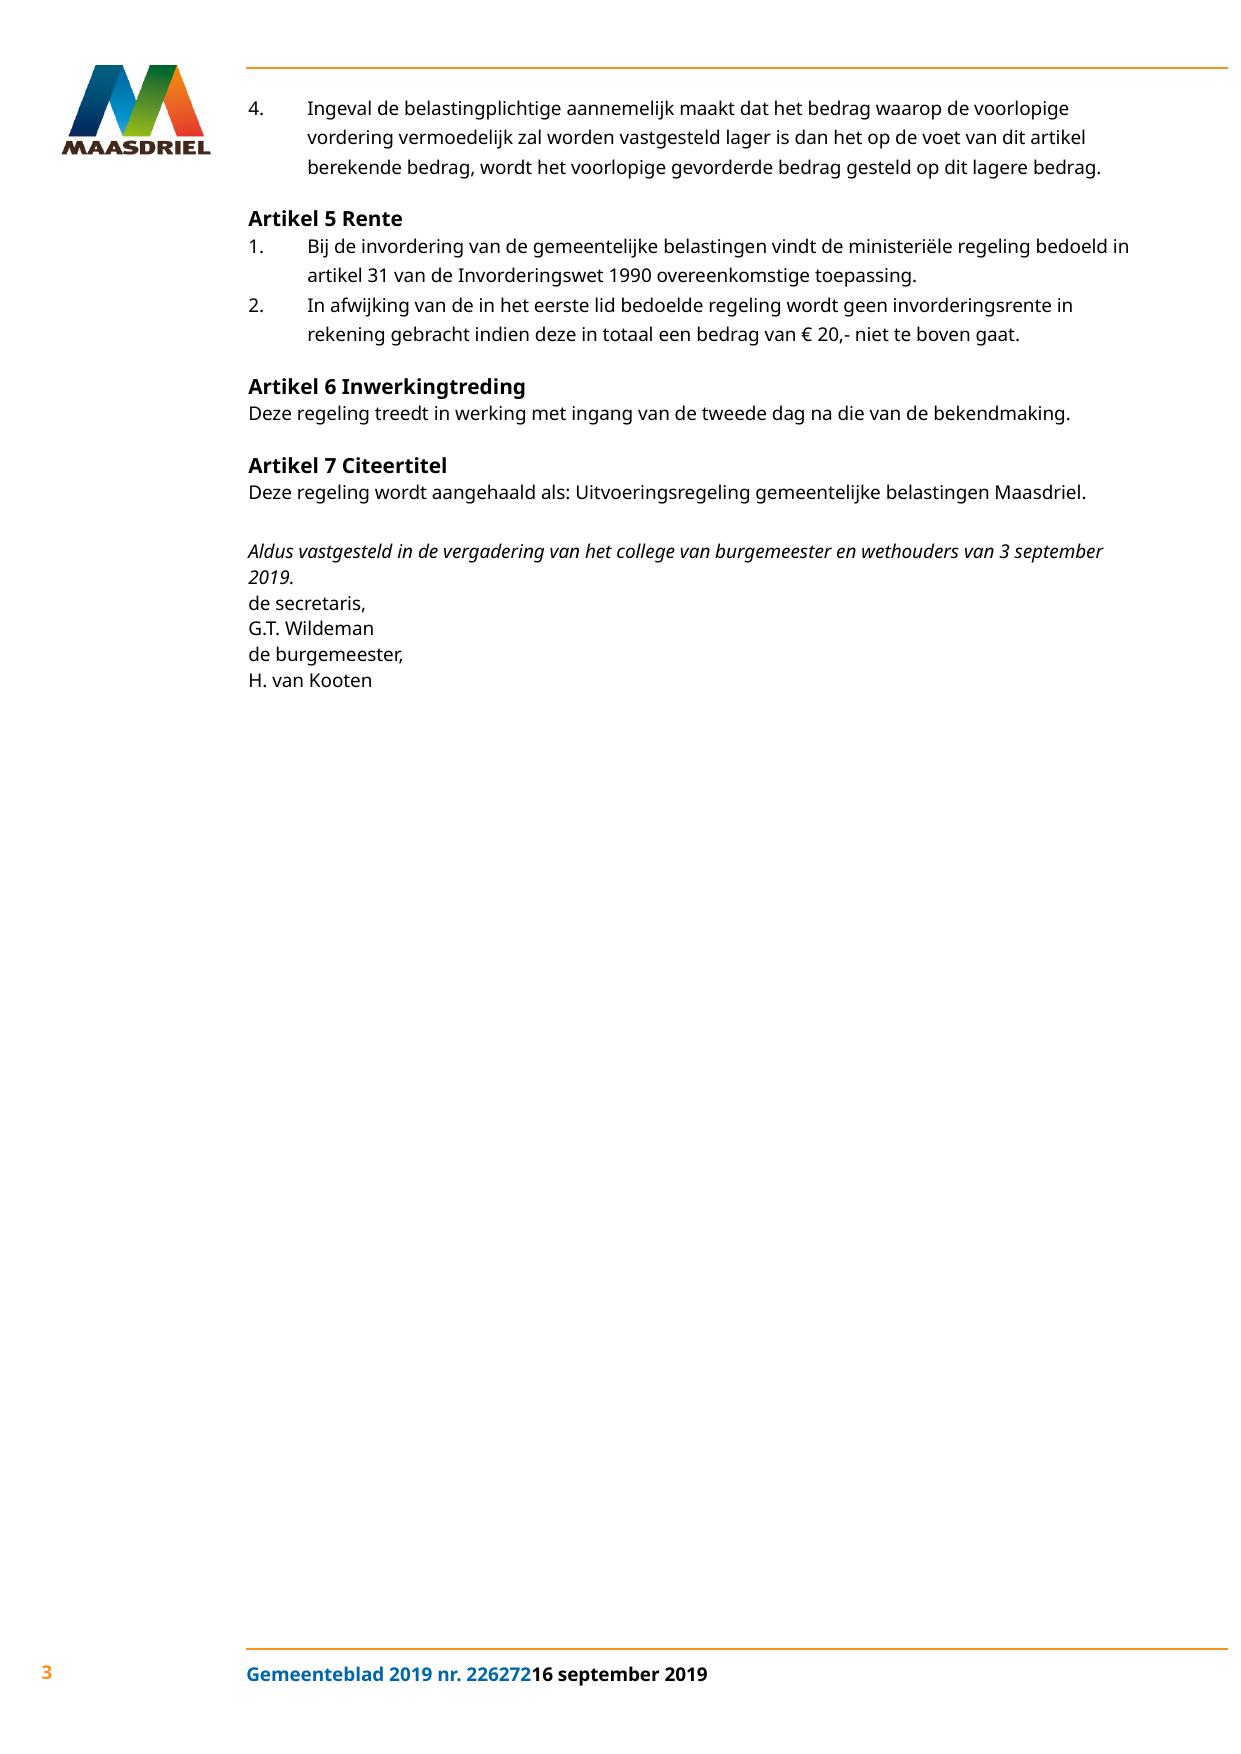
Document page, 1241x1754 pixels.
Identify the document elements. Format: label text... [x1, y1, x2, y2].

list Ingeval de belastingplichtige aannemelijk maakt dat het bedrag waarop de voorlopige vordering vermoedelijk zal worden vastgesteld lager is dan het op de voet van dit artikel berekende bedrag, wordt het voorlopige gevorderde bedrag gesteld op dit lagere bedrag. [248, 95, 1152, 180]
text H. van Kooten [248, 667, 1152, 693]
text Artikel 5 Rente [248, 204, 1152, 233]
text de burgemeester, [248, 641, 1152, 667]
text Deze regeling wordt aangehaald als: Uitvoeringsregeling gemeentelijke belastingen Maasdriel. [248, 479, 1152, 505]
list Bij de invordering van de gemeentelijke belastingen vindt de ministeriële regeling bedoeld in artikel 31 van de Invorderingswet 1990 overeenkomstige toepassing. [248, 233, 1152, 288]
list In afwijking van de in het eerste lid bedoelde regeling wordt geen invorderingsrente in rekening gebracht indien deze in totaal een bedrag van € 20,- niet te boven gaat. [248, 292, 1152, 347]
text de secretaris, [248, 590, 1152, 616]
picture [41, 47, 231, 172]
text Artikel 7 Citeertitel [248, 451, 1152, 479]
text Aldus vastgesteld in de vergadering van het college van burgemeester en wethouders van 3 september 2019. [248, 538, 1152, 590]
text Artikel 6 Inwerkingtreding [248, 372, 1152, 400]
text Deze regeling treedt in werking met ingang van de tweede dag na die van de bekendmaking. [248, 400, 1152, 426]
text G.T. Wildeman [248, 616, 1152, 641]
